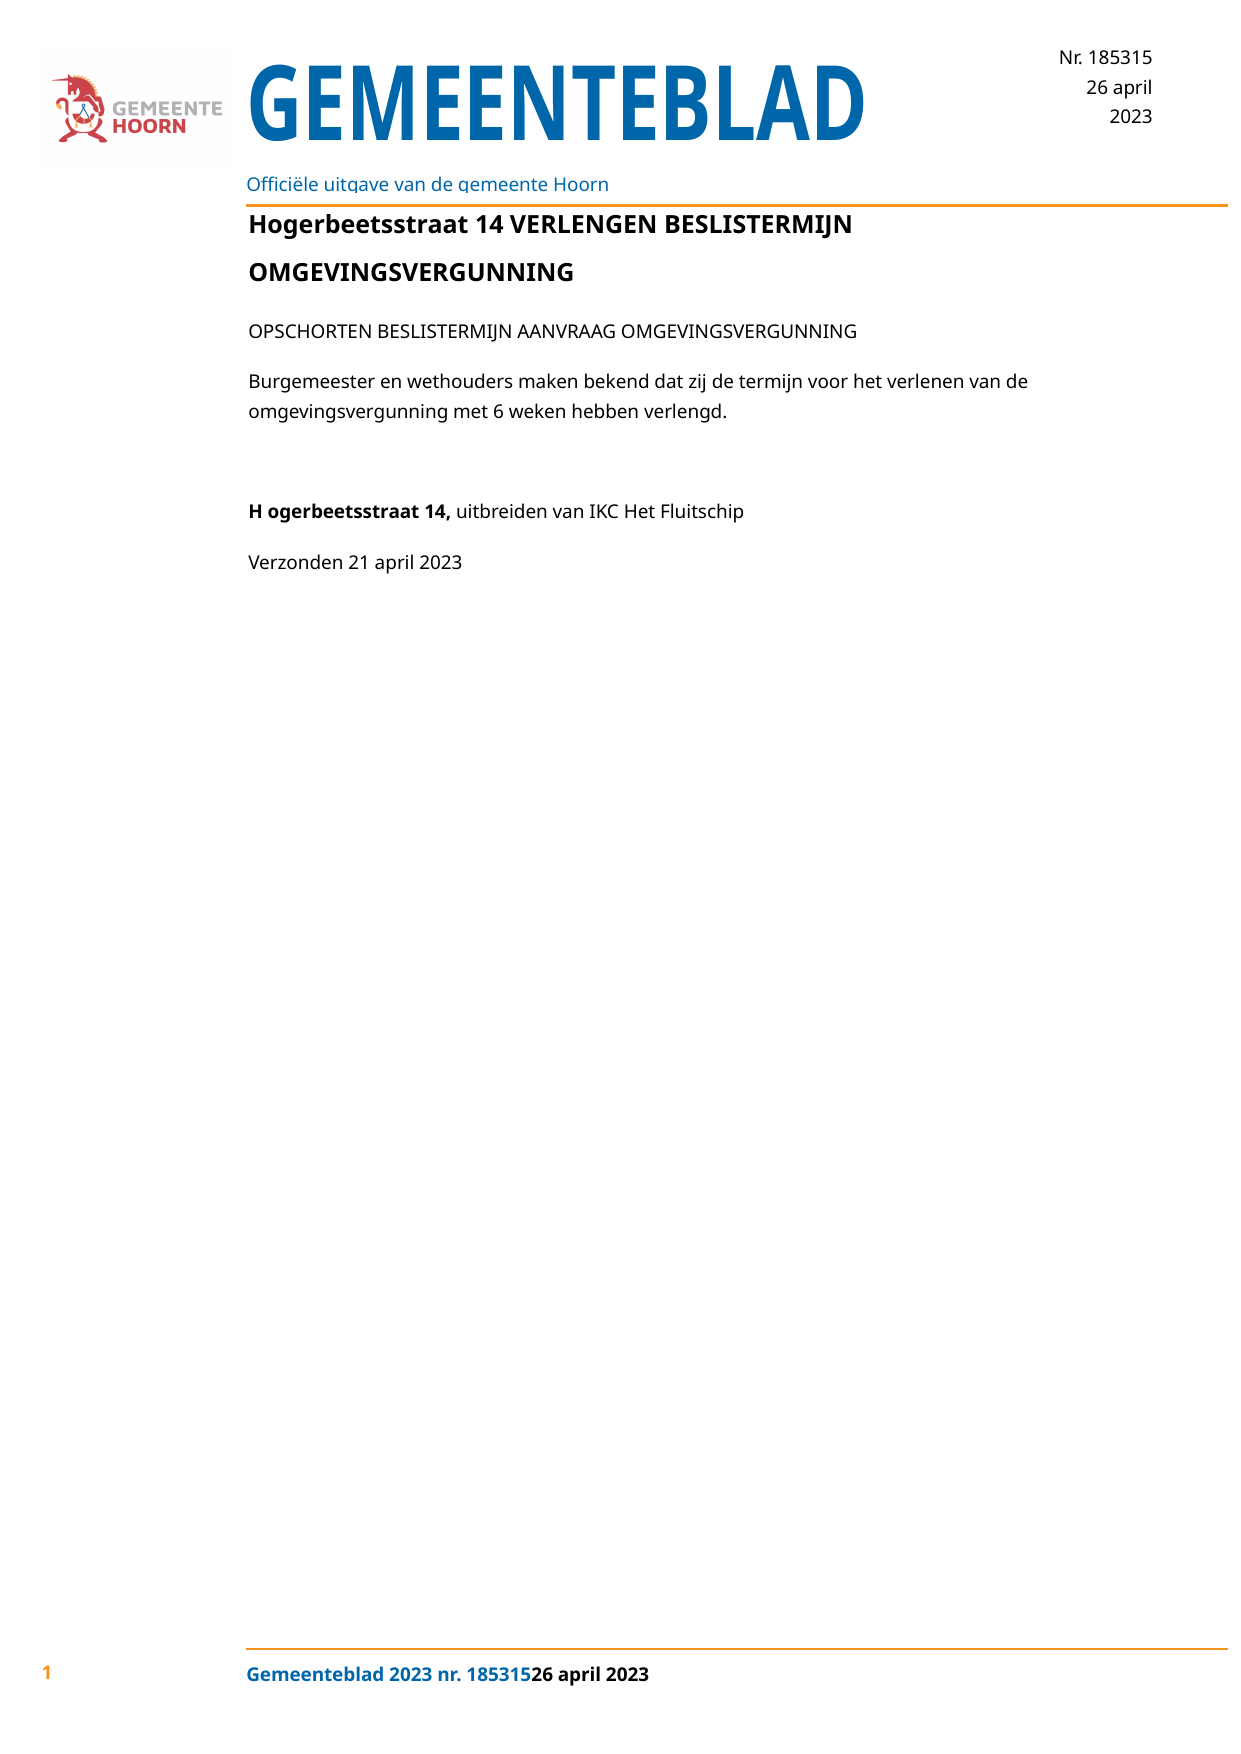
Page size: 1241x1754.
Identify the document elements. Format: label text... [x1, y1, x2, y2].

text Hogerbeetsstraat 14 VERLENGEN BESLISTERMIJN OMGEVINGSVERGUNNING [248, 207, 1152, 288]
text H ogerbeetsstraat 14, uitbreiden van IKC Het Fluitschip [248, 499, 1152, 524]
text OPSCHORTEN BESLISTERMIJN AANVRAAG OMGEVINGSVERGUNNING [248, 318, 1152, 344]
picture [41, 47, 231, 172]
text Burgemeester en wethouders maken bekend dat zij de termijn voor het verlenen van de omgevingsvergunning met 6 weken hebben verlengd. [248, 368, 1152, 424]
text Verzonden 21 april 2023 [248, 549, 1152, 575]
